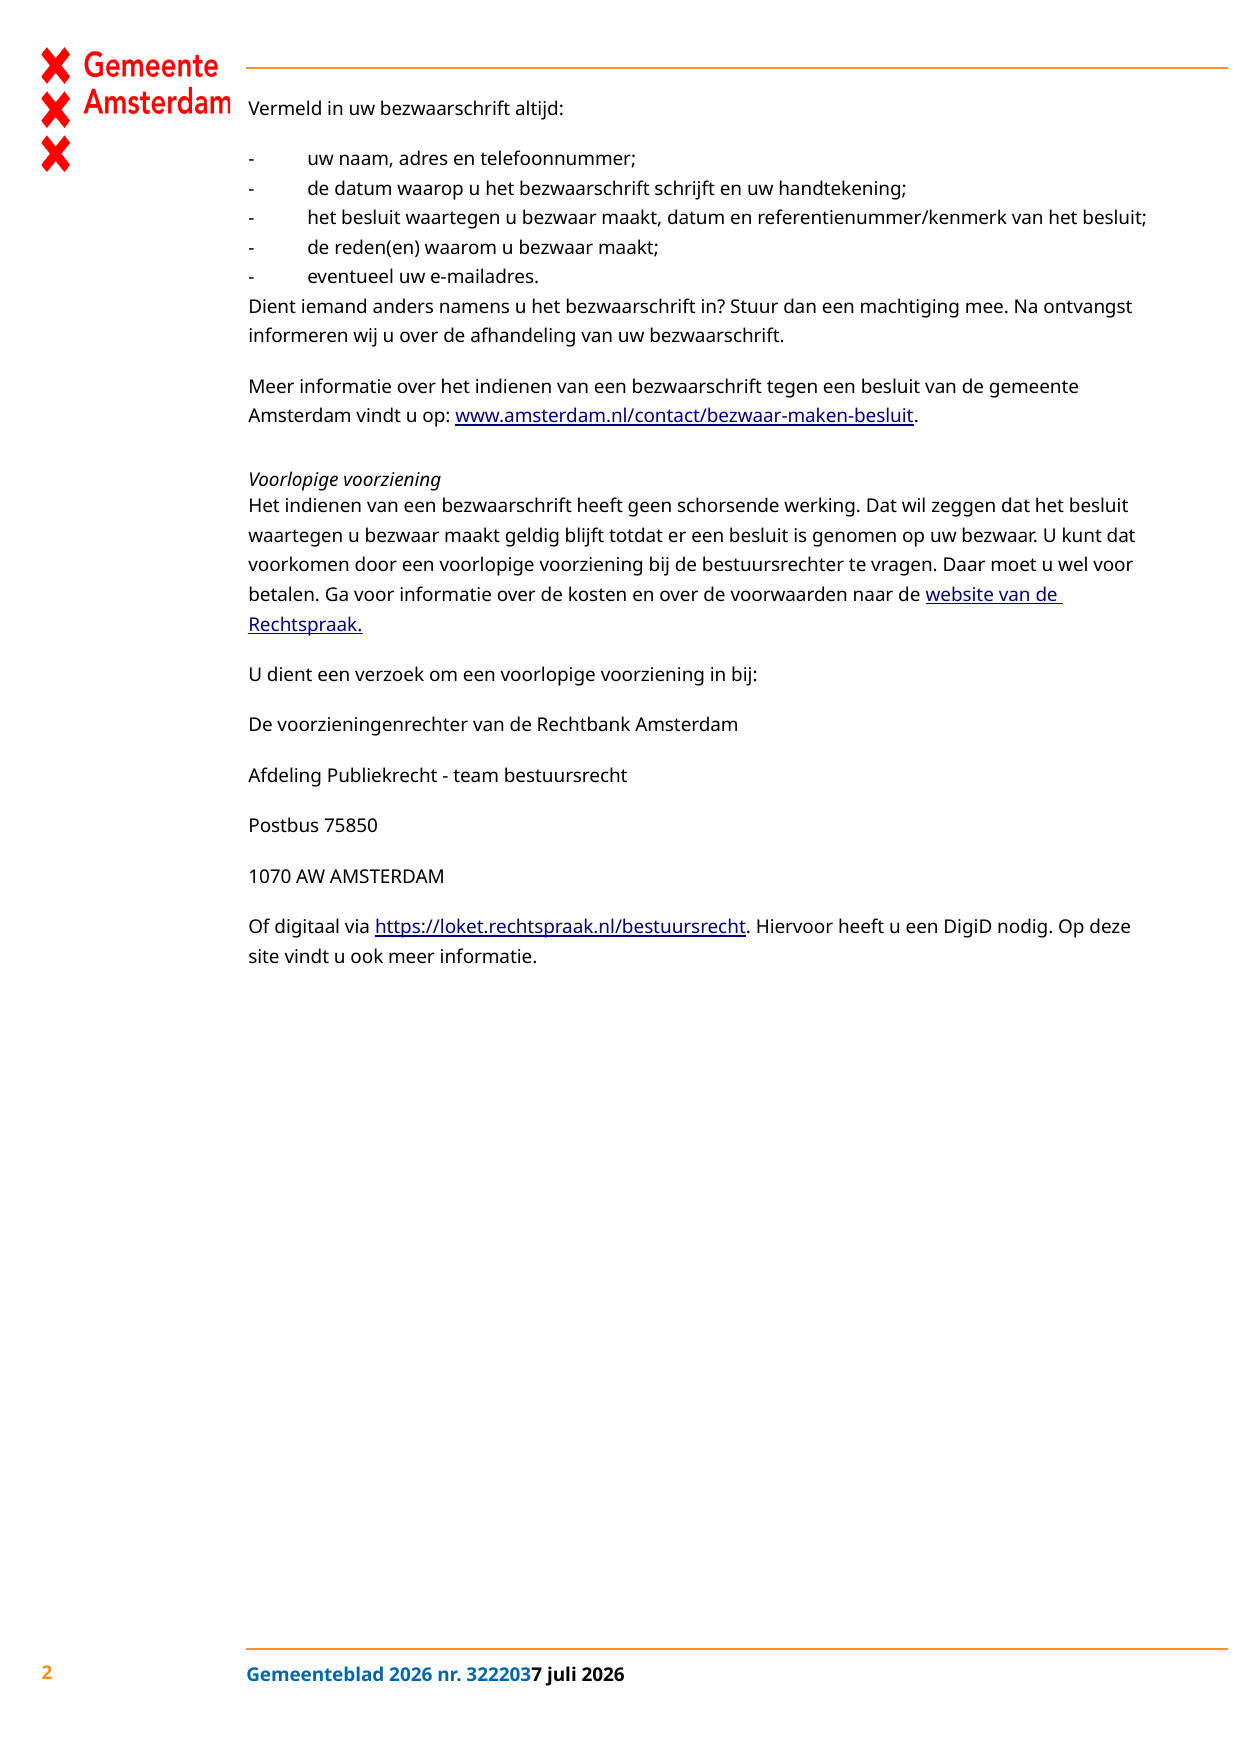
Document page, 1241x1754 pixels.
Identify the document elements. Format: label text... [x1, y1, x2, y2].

text 1070 AW AMSTERDAM [248, 863, 1152, 888]
text Meer informatie over het indienen van een bezwaarschrift tegen een besluit van de gemeente Amsterdam vindt u op: www.amsterdam.nl/contact/bezwaar-maken-besluit. [248, 373, 1152, 428]
list de reden(en) waarom u bezwaar maakt; [248, 234, 1152, 260]
list het besluit waartegen u bezwaar maakt, datum en referentienummer/kenmerk van het besluit; [248, 204, 1152, 230]
list eventueel uw e-mailadres. [248, 263, 1152, 289]
text Afdeling Publiekrecht - team bestuursrecht [248, 762, 1152, 788]
picture [41, 47, 231, 172]
text Vermeld in uw bezwaarschrift altijd: [248, 95, 1152, 121]
text De voorzieningenrechter van de Rechtbank Amsterdam [248, 712, 1152, 737]
list uw naam, adres en telefoonnummer; [248, 145, 1152, 171]
text Voorlopige voorziening [248, 467, 1152, 492]
text Dient iemand anders namens u het bezwaarschrift in? Stuur dan een machtiging mee. Na ontvangst informeren wij u over de afhandeling van uw bezwaarschrift. [248, 293, 1152, 348]
text Of digitaal via https://loket.rechtspraak.nl/bestuursrecht. Hiervoor heeft u een DigiD nodig. Op deze site vindt u ook meer informatie. [248, 913, 1152, 968]
text Het indienen van een bezwaarschrift heeft geen schorsende werking. Dat wil zeggen dat het besluit waartegen u bezwaar maakt geldig blijft totdat er een besluit is genomen op uw bezwaar. U kunt dat voorkomen door een voorlopige voorziening bij de bestuursrechter te vragen. Daar moet u wel voor betalen. Ga voor informatie over de kosten en over de voorwaarden naar de website van de Rechtspraak. [248, 492, 1152, 636]
list de datum waarop u het bezwaarschrift schrijft en uw handtekening; [248, 175, 1152, 201]
text Postbus 75850 [248, 812, 1152, 838]
text U dient een verzoek om een voorlopige voorziening in bij: [248, 661, 1152, 687]
